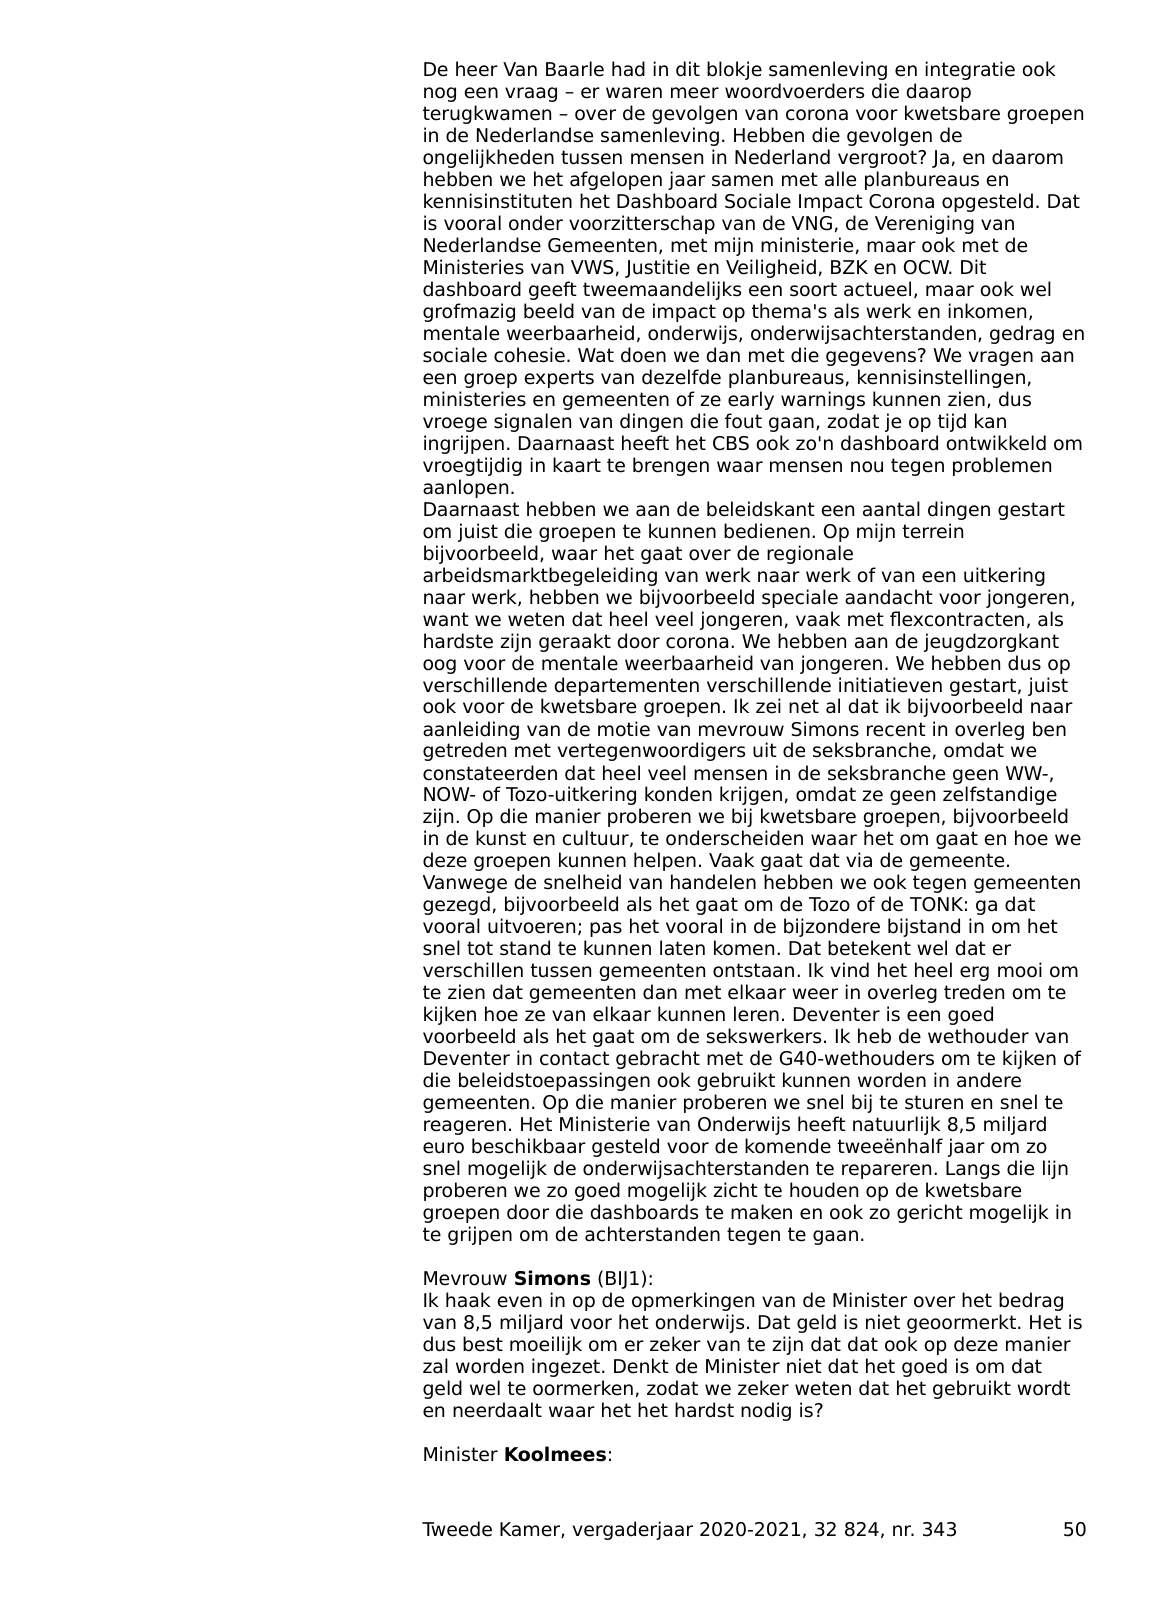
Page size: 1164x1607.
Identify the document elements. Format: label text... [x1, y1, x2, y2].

text Mevrouw Simons (BIJ1): [422, 1268, 1087, 1290]
text Minister Koolmees: [422, 1444, 1087, 1466]
text Ik haak even in op de opmerkingen van de Minister over het bedrag van 8,5 miljard voor het onderwijs. Dat geld is niet geoormerkt. Het is dus best moeilijk om er zeker van te zijn dat dat ook op deze manier zal worden ingezet. Denkt de Minister niet dat het goed is om dat geld wel te oormerken, zodat we zeker weten dat het gebruikt wordt en neerdaalt waar het het hardst nodig is? [422, 1290, 1087, 1422]
text De heer Van Baarle had in dit blokje samenleving en integratie ook nog een vraag – er waren meer woordvoerders die daarop terugkwamen – over de gevolgen van corona voor kwetsbare groepen in de Nederlandse samenleving. Hebben die gevolgen de ongelijkheden tussen mensen in Nederland vergroot? Ja, en daarom hebben we het afgelopen jaar samen met alle planbureaus en kennisinstituten het Dashboard Sociale Impact Corona opgesteld. Dat is vooral onder voorzitterschap van de VNG, de Vereniging van Nederlandse Gemeenten, met mijn ministerie, maar ook met de Ministeries van VWS, Justitie en Veiligheid, BZK en OCW. Dit dashboard geeft tweemaandelijks een soort actueel, maar ook wel grofmazig beeld van de impact op thema's als werk en inkomen, mentale weerbaarheid, onderwijs, onderwijsachterstanden, gedrag en sociale cohesie. Wat doen we dan met die gegevens? We vragen aan een groep experts van dezelfde planbureaus, kennisinstellingen, ministeries en gemeenten of ze early warnings kunnen zien, dus vroege signalen van dingen die fout gaan, zodat je op tijd kan ingrijpen. Daarnaast heeft het CBS ook zo'n dashboard ontwikkeld om vroegtijdig in kaart te brengen waar mensen nou tegen problemen aanlopen. [422, 59, 1087, 499]
text Daarnaast hebben we aan de beleidskant een aantal dingen gestart om juist die groepen te kunnen bedienen. Op mijn terrein bijvoorbeeld, waar het gaat over de regionale arbeidsmarktbegeleiding van werk naar werk of van een uitkering naar werk, hebben we bijvoorbeeld speciale aandacht voor jongeren, want we weten dat heel veel jongeren, vaak met flexcontracten, als hardste zijn geraakt door corona. We hebben aan de jeugdzorgkant oog voor de mentale weerbaarheid van jongeren. We hebben dus op verschillende departementen verschillende initiatieven gestart, juist ook voor de kwetsbare groepen. Ik zei net al dat ik bijvoorbeeld naar aanleiding van de motie van mevrouw Simons recent in overleg ben getreden met vertegenwoordigers uit de seksbranche, omdat we constateerden dat heel veel mensen in de seksbranche geen WW-, NOW- of Tozo-uitkering konden krijgen, omdat ze geen zelfstandige zijn. Op die manier proberen we bij kwetsbare groepen, bijvoorbeeld in de kunst en cultuur, te onderscheiden waar het om gaat en hoe we deze groepen kunnen helpen. Vaak gaat dat via de gemeente. Vanwege de snelheid van handelen hebben we ook tegen gemeenten gezegd, bijvoorbeeld als het gaat om de Tozo of de TONK: ga dat vooral uitvoeren; pas het vooral in de bijzondere bijstand in om het snel tot stand te kunnen laten komen. Dat betekent wel dat er verschillen tussen gemeenten ontstaan. Ik vind het heel erg mooi om te zien dat gemeenten dan met elkaar weer in overleg treden om te kijken hoe ze van elkaar kunnen leren. Deventer is een goed voorbeeld als het gaat om de sekswerkers. Ik heb de wethouder van Deventer in contact gebracht met de G40-wethouders om te kijken of die beleidstoepassingen ook gebruikt kunnen worden in andere gemeenten. Op die manier proberen we snel bij te sturen en snel te reageren. Het Ministerie van Onderwijs heeft natuurlijk 8,5 miljard euro beschikbaar gesteld voor de komende tweeënhalf jaar om zo snel mogelijk de onderwijsachterstanden te repareren. Langs die lijn proberen we zo goed mogelijk zicht te houden op de kwetsbare groepen door die dashboards te maken en ook zo gericht mogelijk in te grijpen om de achterstanden tegen te gaan. [422, 499, 1087, 1246]
